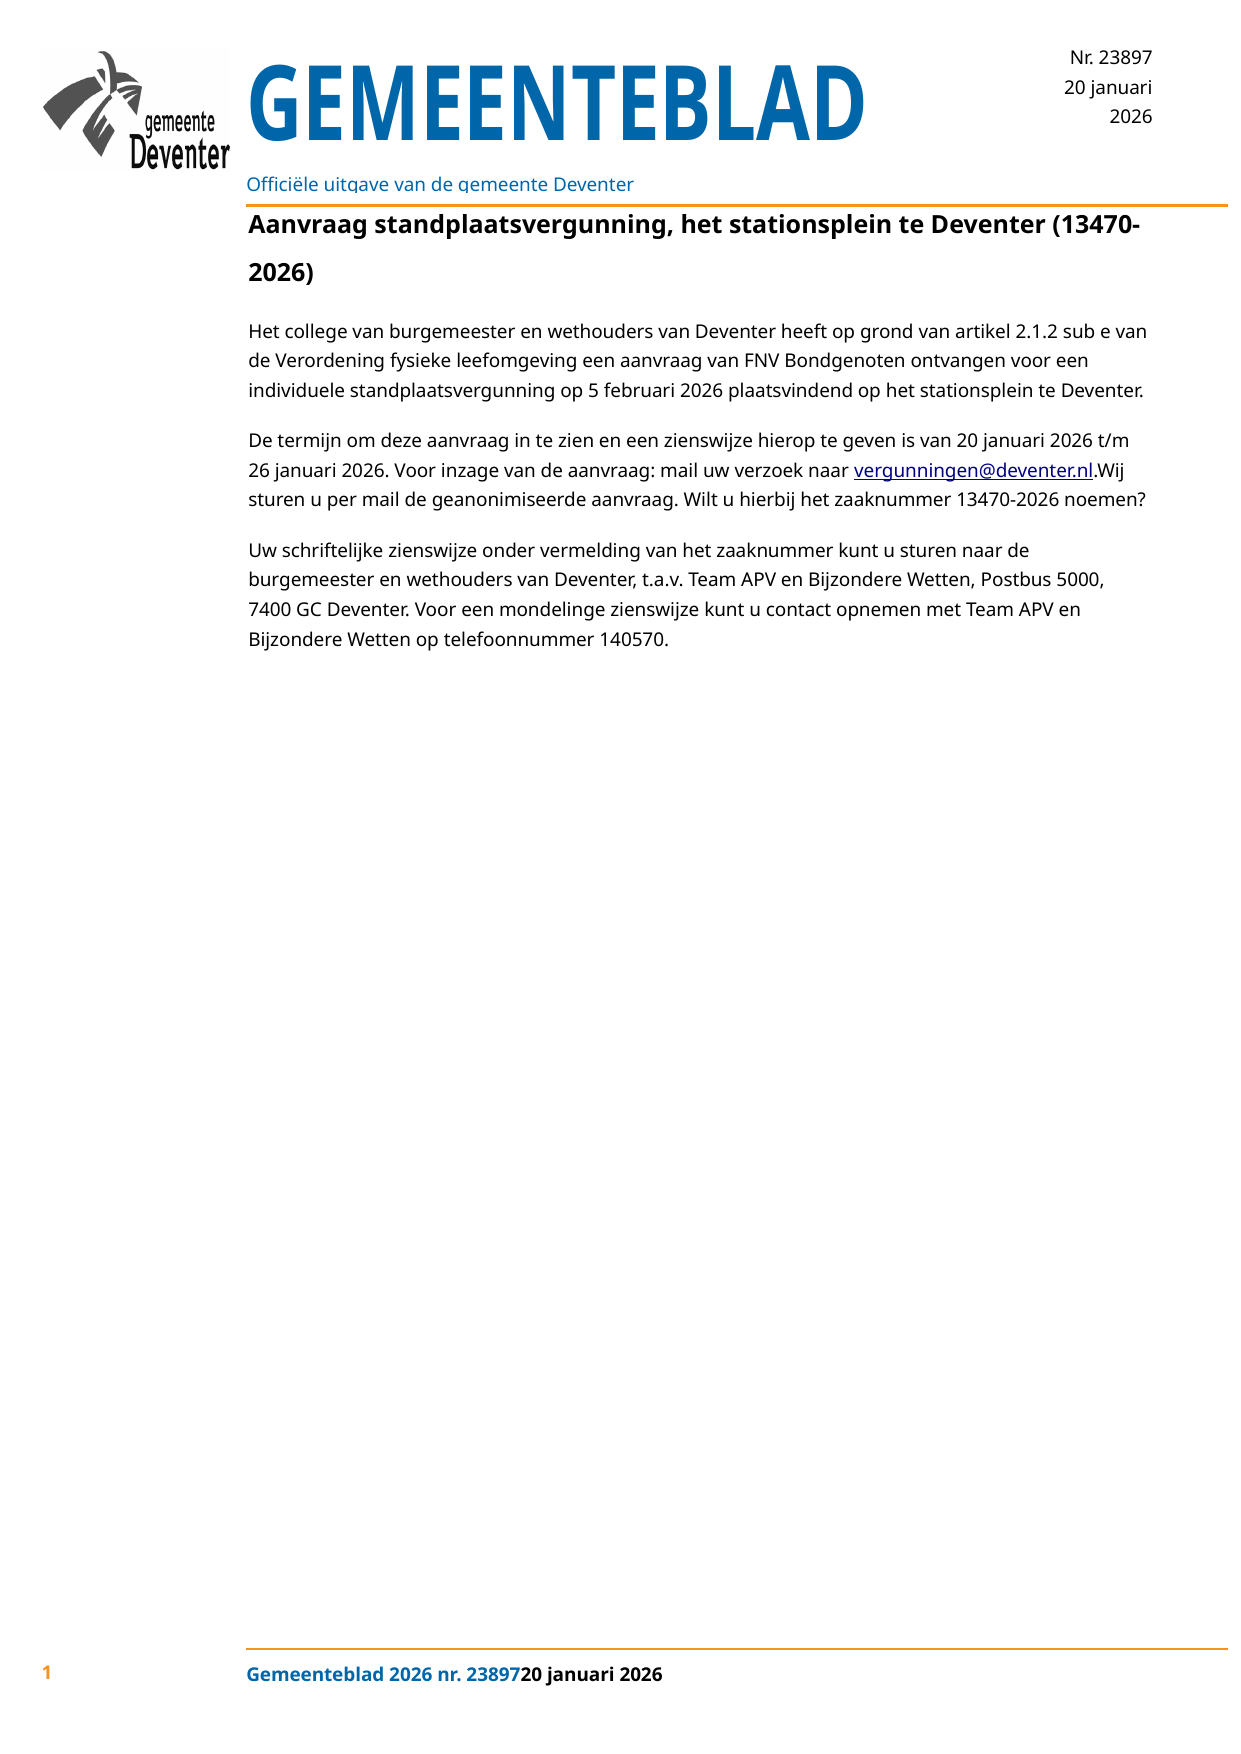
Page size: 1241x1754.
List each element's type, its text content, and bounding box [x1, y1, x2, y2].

text Aanvraag standplaatsvergunning, het stationsplein te Deventer (13470-2026) [248, 207, 1152, 288]
text Uw schriftelijke zienswijze onder vermelding van het zaaknummer kunt u sturen naar de burgemeester en wethouders van Deventer, t.a.v. Team APV en Bijzondere Wetten, Postbus 5000, 7400 GC Deventer. Voor een mondelinge zienswijze kunt u contact opnemen met Team APV en Bijzondere Wetten op telefoonnummer 140570. [248, 537, 1152, 652]
text Het college van burgemeester en wethouders van Deventer heeft op grond van artikel 2.1.2 sub e van de Verordening fysieke leefomgeving een aanvraag van FNV Bondgenoten ontvangen voor een individuele standplaatsvergunning op 5 februari 2026 plaatsvindend op het stationsplein te Deventer. [248, 318, 1152, 403]
picture [41, 47, 231, 172]
text De termijn om deze aanvraag in te zien en een zienswijze hierop te geven is van 20 januari 2026 t/m 26 januari 2026. Voor inzage van de aanvraag: mail uw verzoek naar vergunningen@deventer.nl.Wij sturen u per mail de geanonimiseerde aanvraag. Wilt u hierbij het zaaknummer 13470-2026 noemen? [248, 427, 1152, 512]
